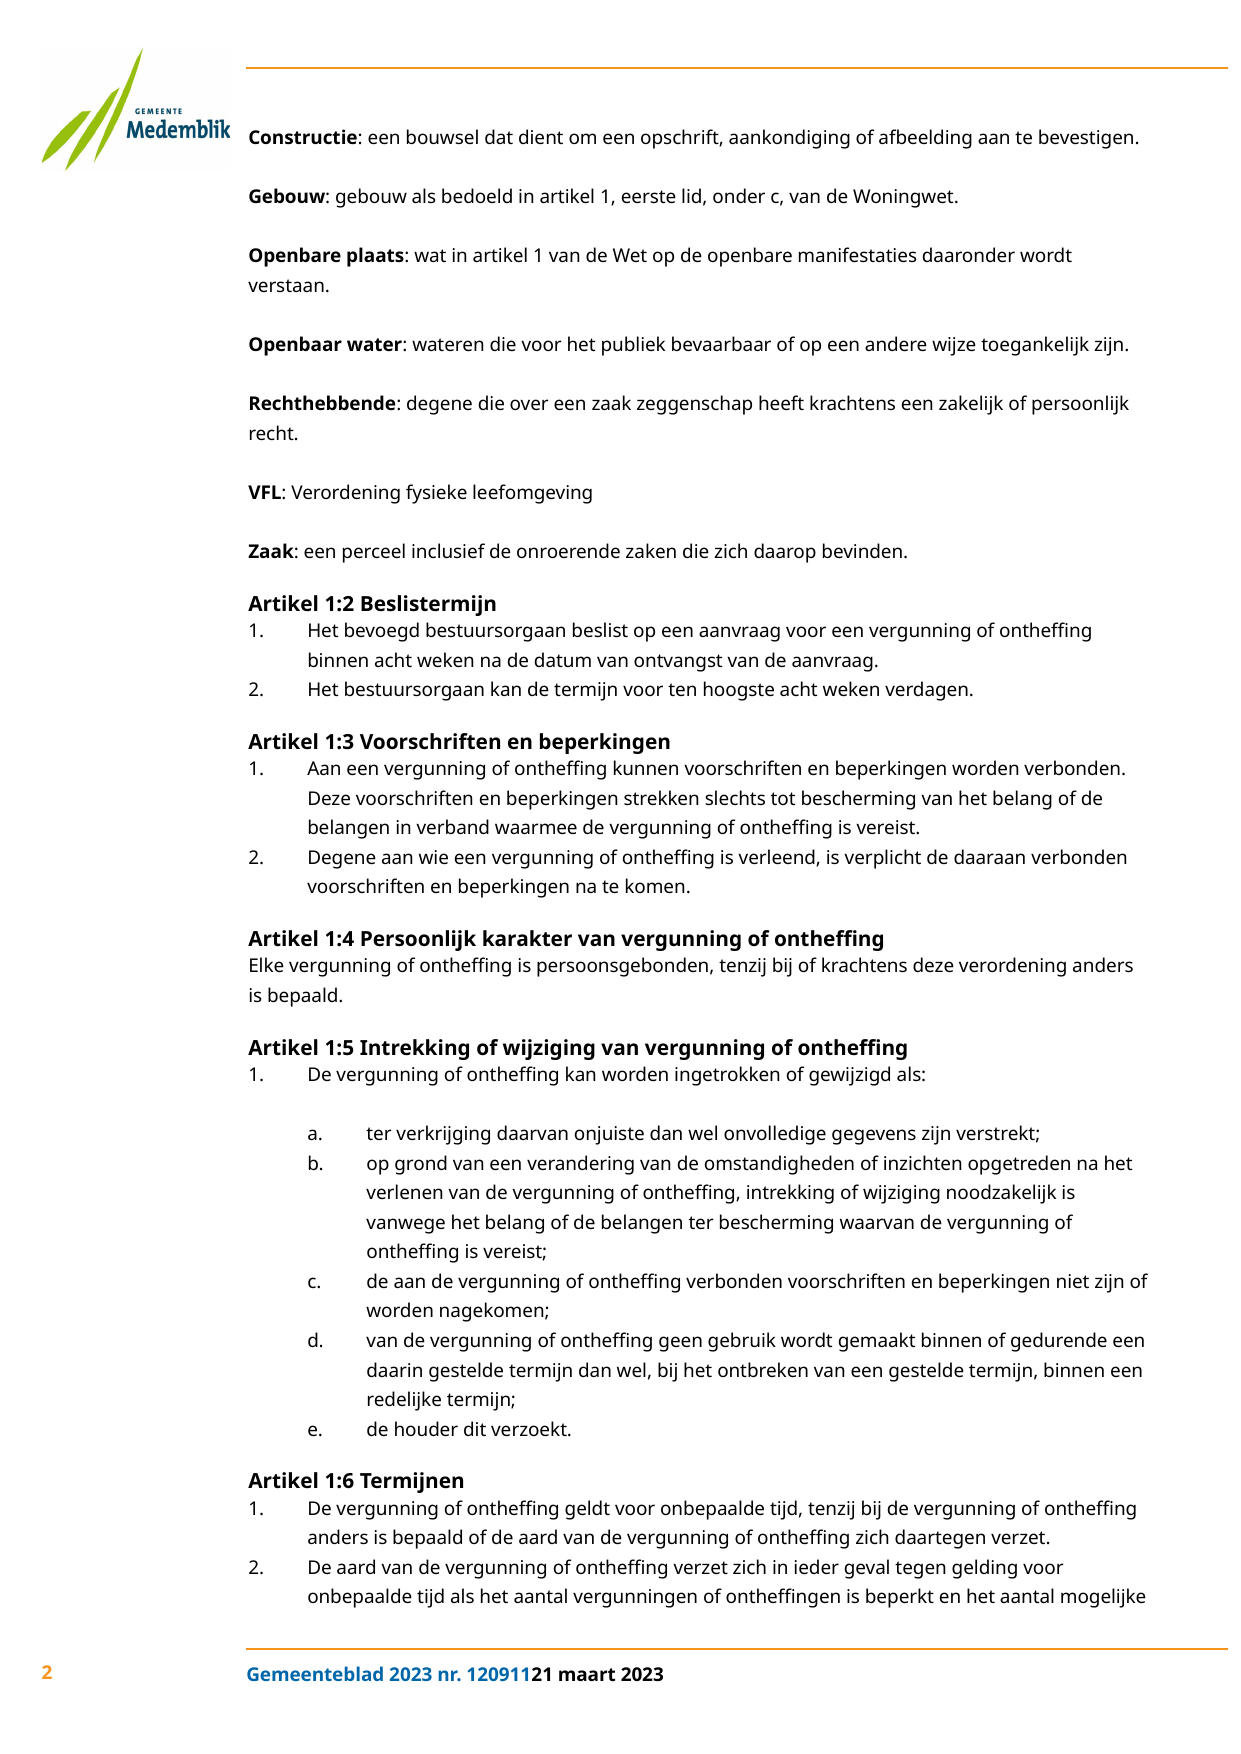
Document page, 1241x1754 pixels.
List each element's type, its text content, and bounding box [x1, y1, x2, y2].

text Artikel 1:5 Intrekking of wijziging van vergunning of ontheffing [248, 1033, 1152, 1061]
text Rechthebbende: degene die over een zaak zeggenschap heeft krachtens een zakelijk of persoonlijk recht. [248, 391, 1152, 446]
text Gebouw: gebouw als bedoeld in artikel 1, eerste lid, onder c, van de Woningwet. [248, 183, 1152, 209]
list van de vergunning of ontheffing geen gebruik wordt gemaakt binnen of gedurende een daarin gestelde termijn dan wel, bij het ontbreken van een gestelde termijn, binnen een redelijke termijn; [307, 1327, 1152, 1412]
list ter verkrijging daarvan onjuiste dan wel onvolledige gegevens zijn verstrekt; [307, 1120, 1152, 1146]
list De vergunning of ontheffing geldt voor onbepaalde tijd, tenzij bij de vergunning of ontheffing anders is bepaald of de aard van de vergunning of ontheffing zich daartegen verzet. [248, 1495, 1152, 1550]
text Openbare plaats: wat in artikel 1 van de Wet op de openbare manifestaties daaronder wordt verstaan. [248, 243, 1152, 298]
picture [41, 47, 231, 172]
list De aard van de vergunning of ontheffing verzet zich in ieder geval tegen gelding voor onbepaalde tijd als het aantal vergunningen of ontheffingen is beperkt en het aantal mogelijke [248, 1554, 1152, 1609]
text VFL: Verordening fysieke leefomgeving [248, 479, 1152, 505]
list De vergunning of ontheffing kan worden ingetrokken of gewijzigd als: [248, 1061, 1152, 1087]
list de houder dit verzoekt. [307, 1416, 1152, 1442]
list Aan een vergunning of ontheffing kunnen voorschriften en beperkingen worden verbonden. Deze voorschriften en beperkingen strekken slechts tot bescherming van het belang of de belangen in verband waarmee de vergunning of ontheffing is vereist. [248, 755, 1152, 840]
text Artikel 1:3 Voorschriften en beperkingen [248, 727, 1152, 755]
text Artikel 1:2 Beslistermijn [248, 589, 1152, 617]
text Elke vergunning of ontheffing is persoonsgebonden, tenzij bij of krachtens deze verordening anders is bepaald. [248, 953, 1152, 1008]
list Het bevoegd bestuursorgaan beslist op een aanvraag voor een vergunning of ontheffing binnen acht weken na de datum van ontvangst van de aanvraag. [248, 617, 1152, 673]
text Artikel 1:6 Termijnen [248, 1466, 1152, 1495]
list op grond van een verandering van de omstandigheden of inzichten opgetreden na het verlenen van de vergunning of ontheffing, intrekking of wijziging noodzakelijk is vanwege het belang of de belangen ter bescherming waarvan de vergunning of ontheffing is vereist; [307, 1150, 1152, 1264]
list Het bestuursorgaan kan de termijn voor ten hoogste acht weken verdagen. [248, 677, 1152, 702]
text Zaak: een perceel inclusief de onroerende zaken die zich daarop bevinden. [248, 538, 1152, 564]
list Degene aan wie een vergunning of ontheffing is verleend, is verplicht de daaraan verbonden voorschriften en beperkingen na te komen. [248, 844, 1152, 899]
text Openbaar water: wateren die voor het publiek bevaarbaar of op een andere wijze toegankelijk zijn. [248, 331, 1152, 357]
list de aan de vergunning of ontheffing verbonden voorschriften en beperkingen niet zijn of worden nagekomen; [307, 1268, 1152, 1323]
text Artikel 1:4 Persoonlijk karakter van vergunning of ontheffing [248, 924, 1152, 953]
text Constructie: een bouwsel dat dient om een opschrift, aankondiging of afbeelding aan te bevestigen. [248, 124, 1152, 150]
